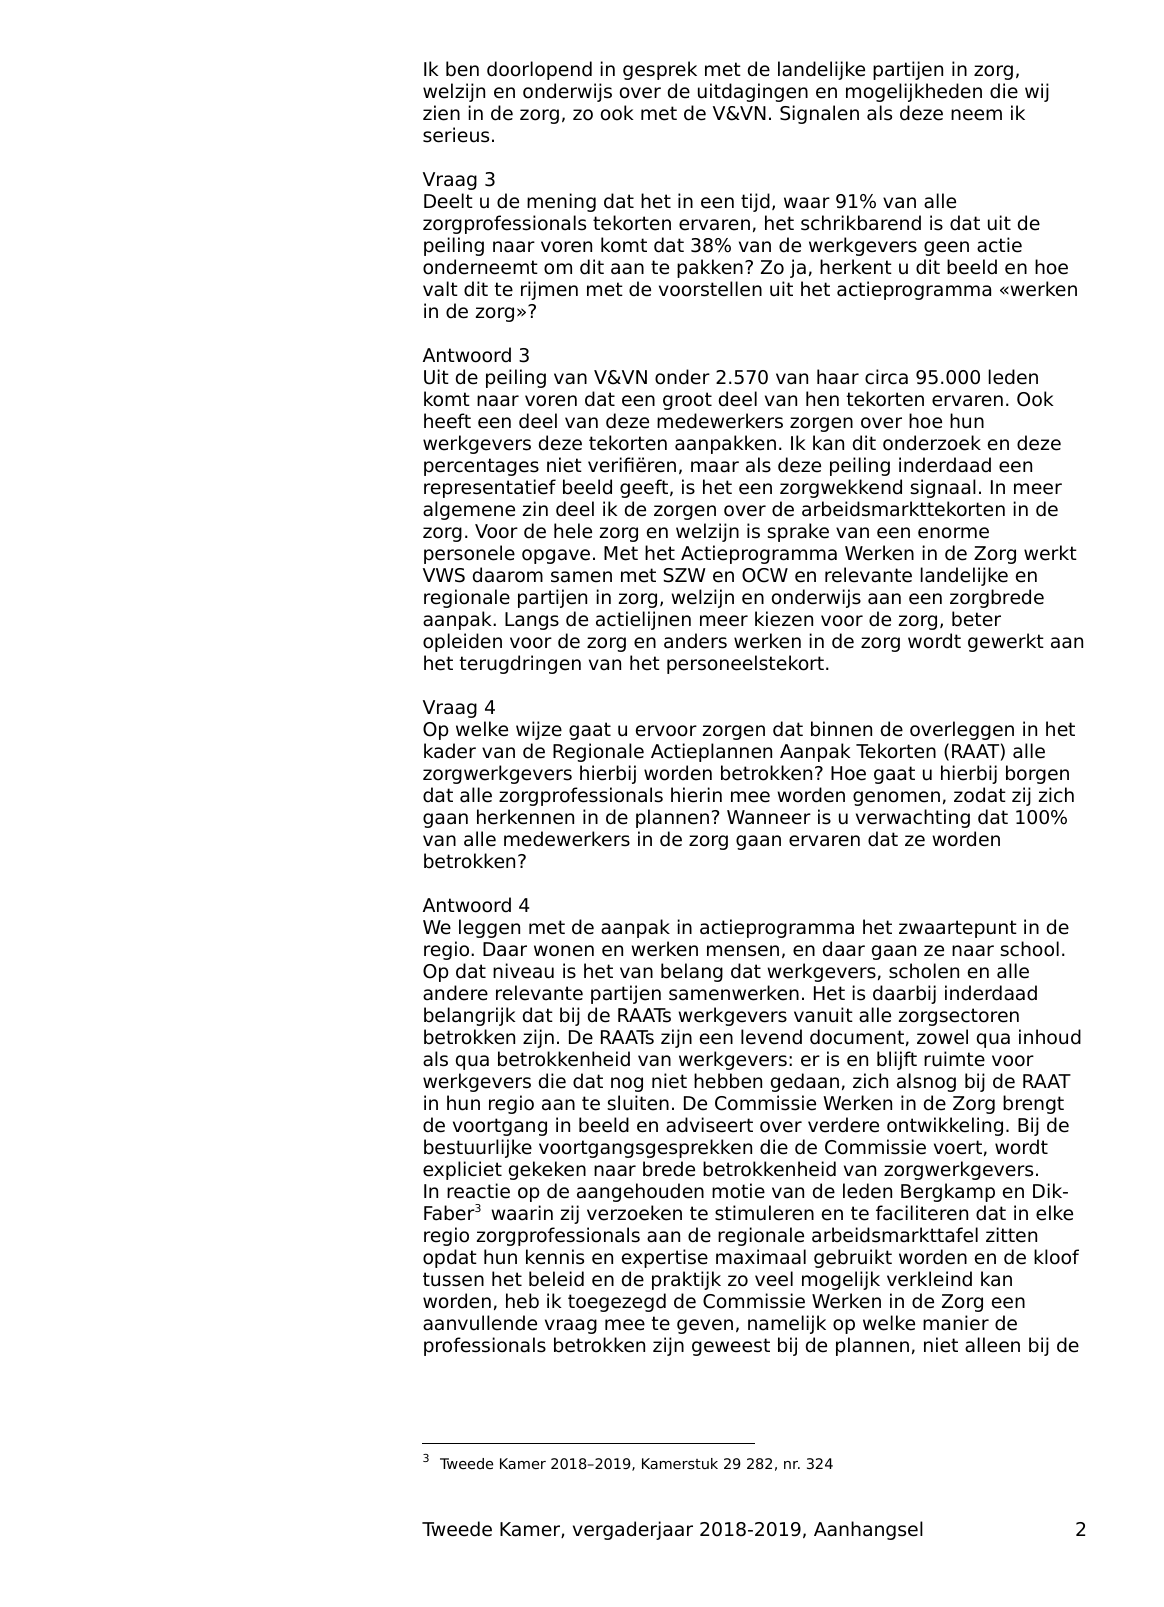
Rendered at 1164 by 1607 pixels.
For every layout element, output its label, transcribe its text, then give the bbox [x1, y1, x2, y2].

text Vraag 4 [422, 697, 1087, 719]
text Antwoord 4 [422, 895, 1087, 917]
text Vraag 3 [422, 169, 1087, 191]
text In reactie op de aangehouden motie van de leden Bergkamp en Dik-Faber waarin zij verzoeken te stimuleren en te faciliteren dat in elke regio zorgprofessionals aan de regionale arbeidsmarkttafel zitten opdat hun kennis en expertise maximaal gebruikt worden en de kloof tussen het beleid en de praktijk zo veel mogelijk verkleind kan worden, heb ik toegezegd de Commissie Werken in de Zorg een aanvullende vraag mee te geven, namelijk op welke manier de professionals betrokken zijn geweest bij de plannen, niet alleen bij de [422, 1181, 1087, 1357]
text Op welke wijze gaat u ervoor zorgen dat binnen de overleggen in het kader van de Regionale Actieplannen Aanpak Tekorten (RAAT) alle zorgwerkgevers hierbij worden betrokken? Hoe gaat u hierbij borgen dat alle zorgprofessionals hierin mee worden genomen, zodat zij zich gaan herkennen in de plannen? Wanneer is u verwachting dat 100% van alle medewerkers in de zorg gaan ervaren dat ze worden betrokken? [422, 719, 1087, 873]
text Uit de peiling van V&VN onder 2.570 van haar circa 95.000 leden komt naar voren dat een groot deel van hen tekorten ervaren. Ook heeft een deel van deze medewerkers zorgen over hoe hun werkgevers deze tekorten aanpakken. Ik kan dit onderzoek en deze percentages niet verifiëren, maar als deze peiling inderdaad een representatief beeld geeft, is het een zorgwekkend signaal. In meer algemene zin deel ik de zorgen over de arbeidsmarkttekorten in de zorg. Voor de hele zorg en welzijn is sprake van een enorme personele opgave. Met het Actieprogramma Werken in de Zorg werkt VWS daarom samen met SZW en OCW en relevante landelijke en regionale partijen in zorg, welzijn en onderwijs aan een zorgbrede aanpak. Langs de actielijnen meer kiezen voor de zorg, beter opleiden voor de zorg en anders werken in de zorg wordt gewerkt aan het terugdringen van het personeelstekort. [422, 367, 1087, 675]
text Deelt u de mening dat het in een tijd, waar 91% van alle zorgprofessionals tekorten ervaren, het schrikbarend is dat uit de peiling naar voren komt dat 38% van de werkgevers geen actie onderneemt om dit aan te pakken? Zo ja, herkent u dit beeld en hoe valt dit te rijmen met de voorstellen uit het actieprogramma «werken in de zorg»? [422, 191, 1087, 323]
text Tweede Kamer 2018–2019, Kamerstuk 29 282, nr. 324 [422, 1452, 1087, 1474]
text We leggen met de aanpak in actieprogramma het zwaartepunt in de regio. Daar wonen en werken mensen, en daar gaan ze naar school. Op dat niveau is het van belang dat werkgevers, scholen en alle andere relevante partijen samenwerken. Het is daarbij inderdaad belangrijk dat bij de RAATs werkgevers vanuit alle zorgsectoren betrokken zijn. De RAATs zijn een levend document, zowel qua inhoud als qua betrokkenheid van werkgevers: er is en blijft ruimte voor werkgevers die dat nog niet hebben gedaan, zich alsnog bij de RAAT in hun regio aan te sluiten. De Commissie Werken in de Zorg brengt de voortgang in beeld en adviseert over verdere ontwikkeling. Bij de bestuurlijke voortgangsgesprekken die de Commissie voert, wordt expliciet gekeken naar brede betrokkenheid van zorgwerkgevers. [422, 917, 1087, 1181]
text Antwoord 3 [422, 345, 1087, 367]
text Ik ben doorlopend in gesprek met de landelijke partijen in zorg, welzijn en onderwijs over de uitdagingen en mogelijkheden die wij zien in de zorg, zo ook met de V&VN. Signalen als deze neem ik serieus. [422, 59, 1087, 147]
